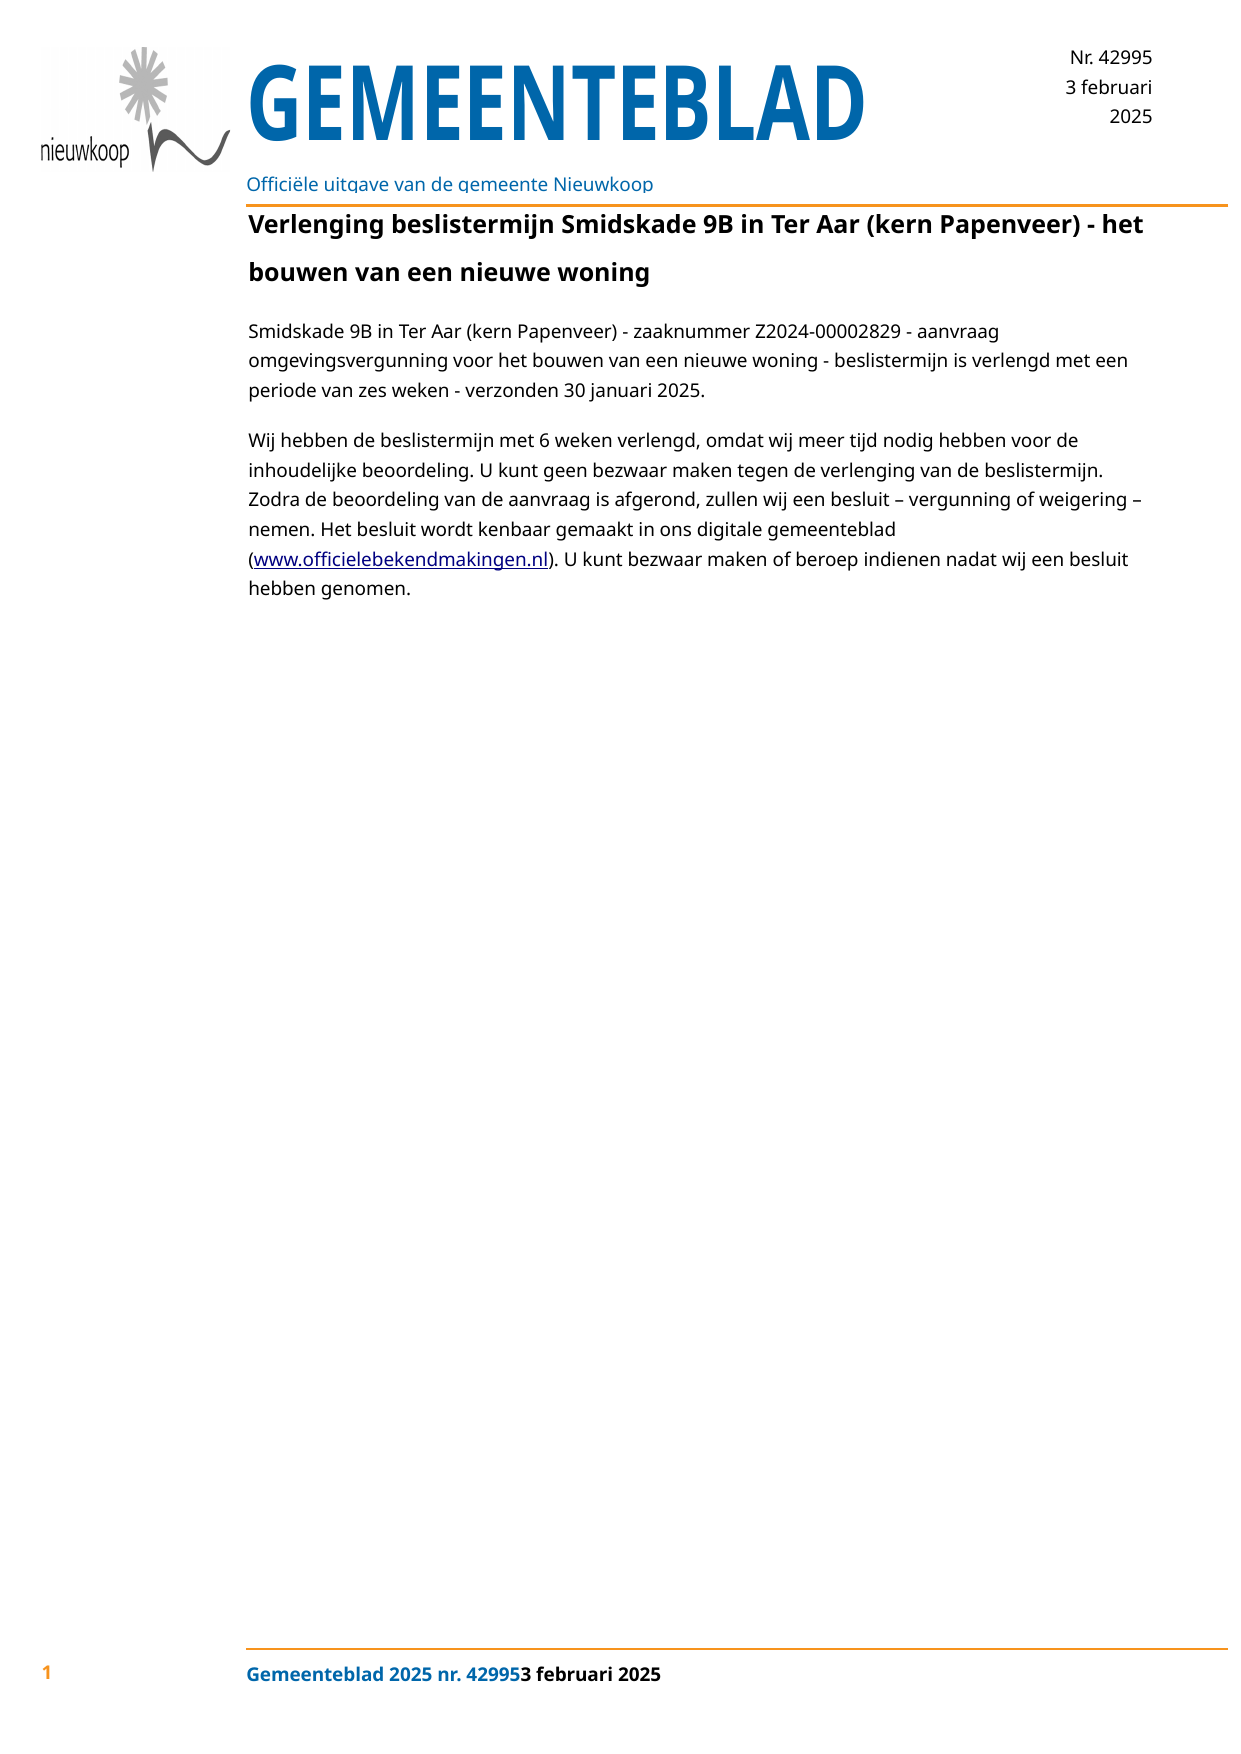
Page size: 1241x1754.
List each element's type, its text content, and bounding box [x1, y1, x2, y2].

text Wij hebben de beslistermijn met 6 weken verlengd, omdat wij meer tijd nodig hebben voor de inhoudelijke beoordeling. U kunt geen bezwaar maken tegen de verlenging van de beslistermijn. Zodra de beoordeling van de aanvraag is afgerond, zullen wij een besluit – vergunning of weigering – nemen. Het besluit wordt kenbaar gemaakt in ons digitale gemeenteblad (www.officielebekendmakingen.nl). U kunt bezwaar maken of beroep indienen nadat wij een besluit hebben genomen. [248, 427, 1152, 601]
text Verlenging beslistermijn Smidskade 9B in Ter Aar (kern Papenveer) - het bouwen van een nieuwe woning [248, 207, 1152, 288]
picture [41, 47, 231, 172]
text Smidskade 9B in Ter Aar (kern Papenveer) - zaaknummer Z2024-00002829 - aanvraag omgevingsvergunning voor het bouwen van een nieuwe woning - beslistermijn is verlengd met een periode van zes weken - verzonden 30 januari 2025. [248, 318, 1152, 403]
